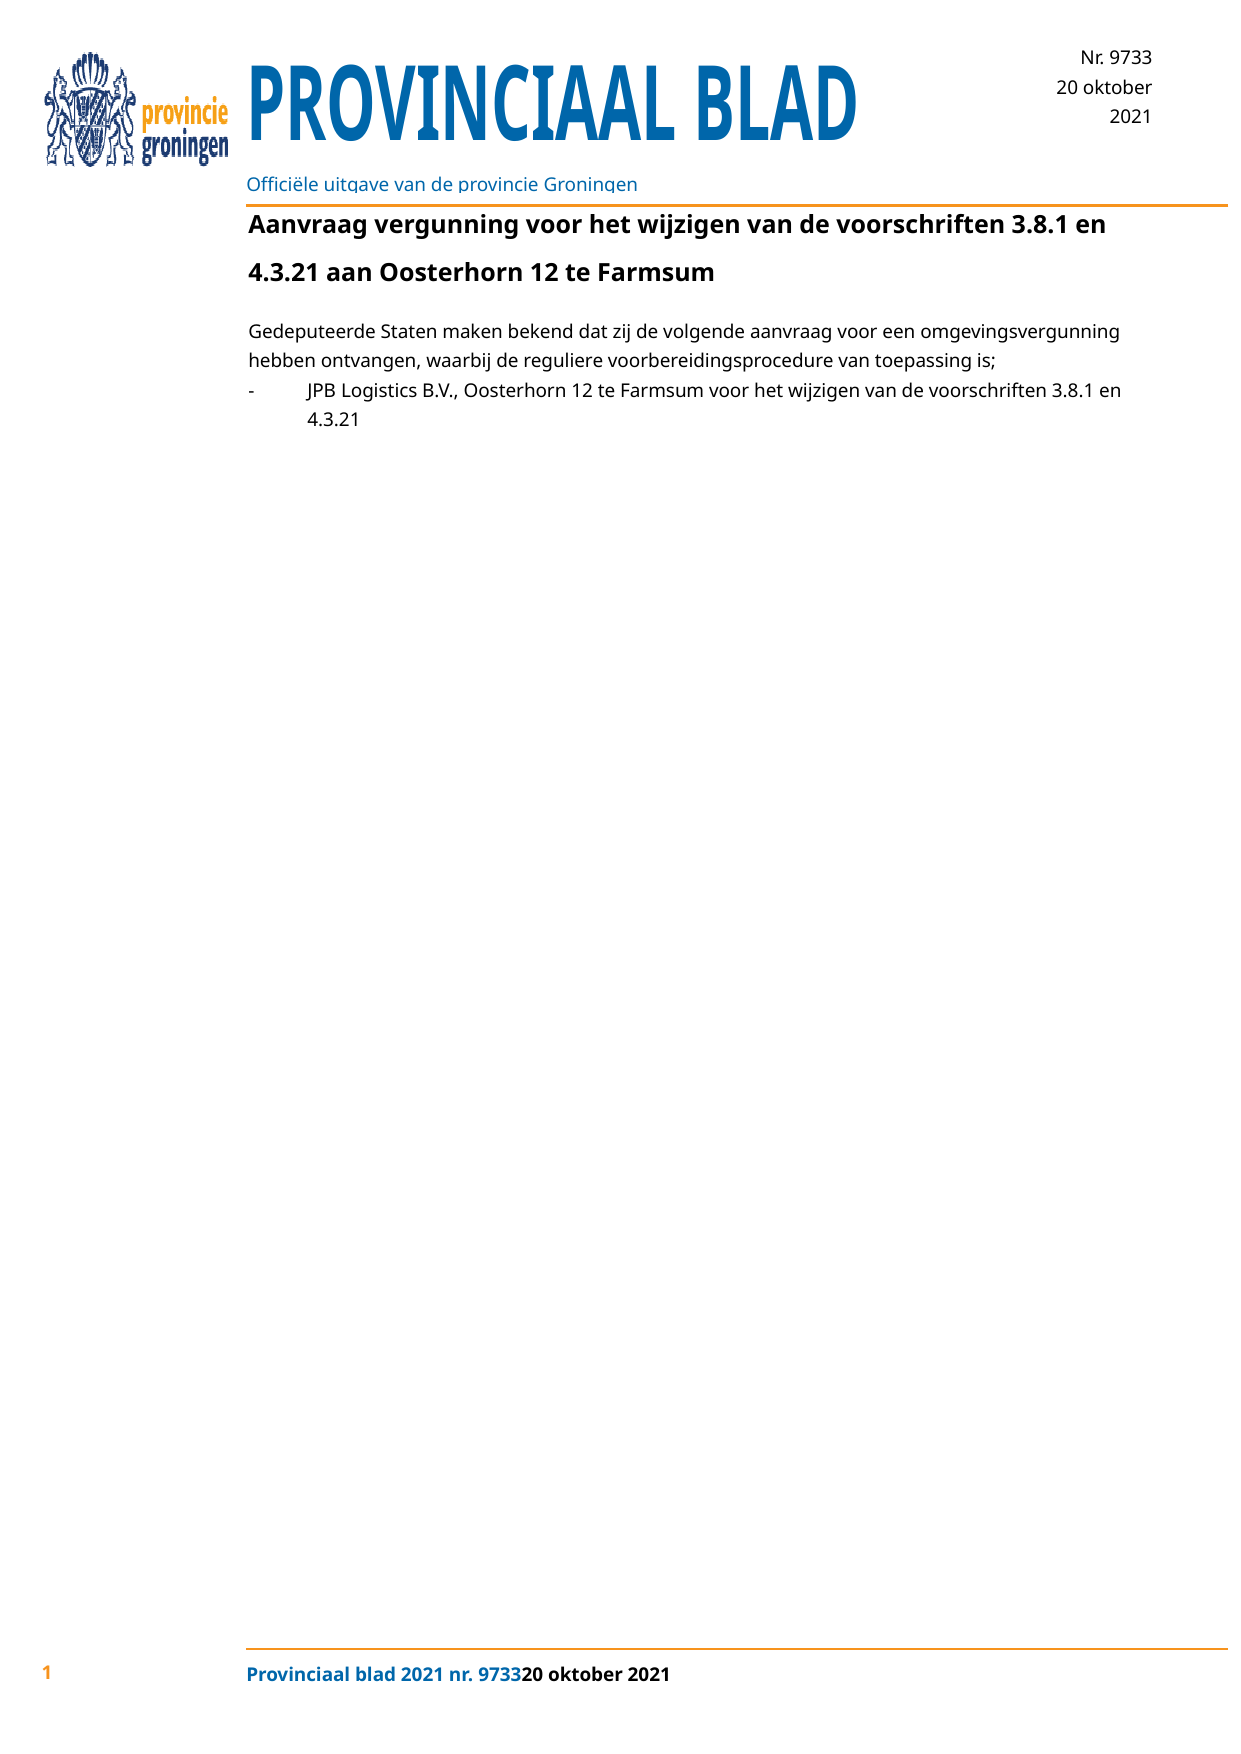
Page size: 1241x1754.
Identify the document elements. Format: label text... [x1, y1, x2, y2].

text Aanvraag vergunning voor het wijzigen van de voorschriften 3.8.1 en 4.3.21 aan Oosterhorn 12 te Farmsum [248, 207, 1152, 288]
text Gedeputeerde Staten maken bekend dat zij de volgende aanvraag voor een omgevingsvergunning hebben ontvangen, waarbij de reguliere voorbereidingsprocedure van toepassing is; [248, 318, 1152, 373]
list JPB Logistics B.V., Oosterhorn 12 te Farmsum voor het wijzigen van de voorschriften 3.8.1 en 4.3.21 [248, 377, 1152, 432]
picture [41, 47, 231, 172]
